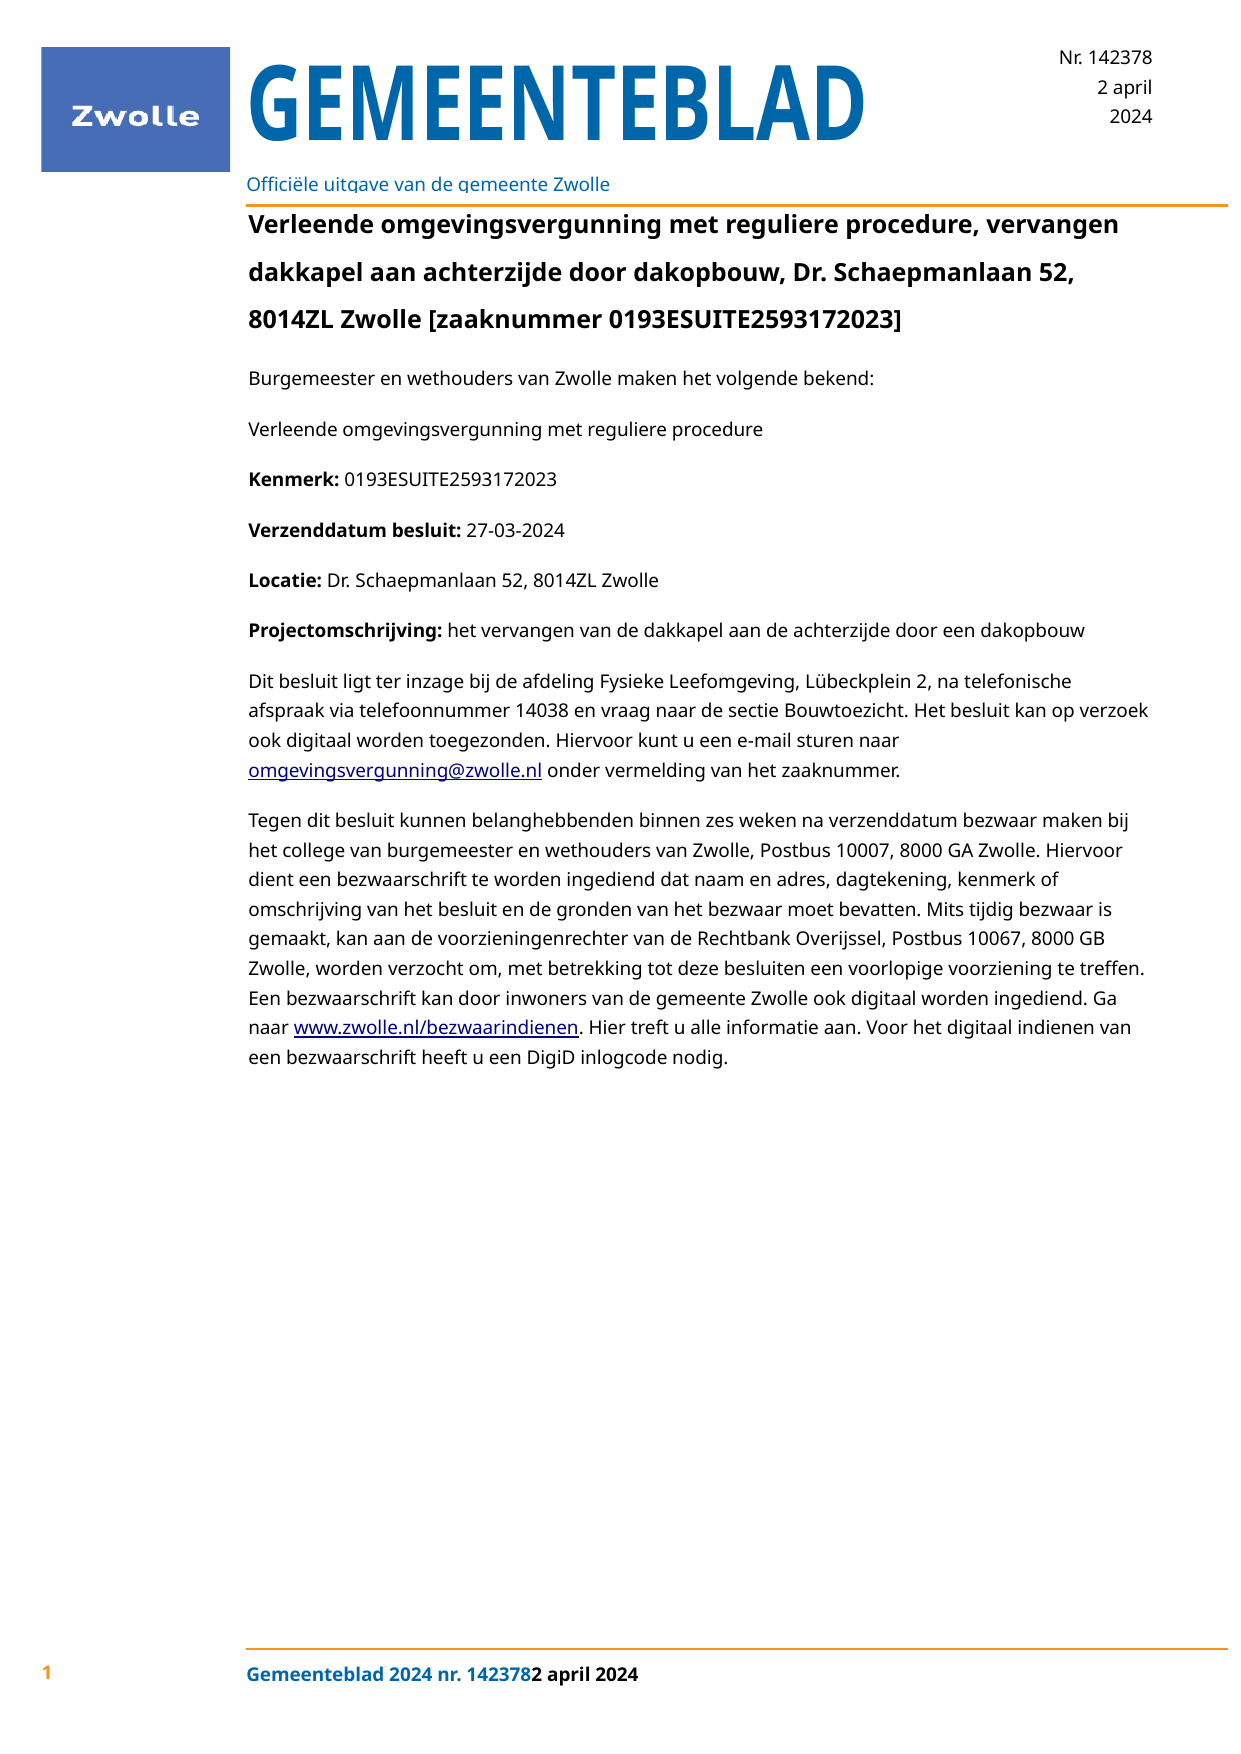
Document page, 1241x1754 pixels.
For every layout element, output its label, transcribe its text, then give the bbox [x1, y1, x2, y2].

text Dit besluit ligt ter inzage bij de afdeling Fysieke Leefomgeving, Lübeckplein 2, na telefonische afspraak via telefoonnummer 14038 en vraag naar de sectie Bouwtoezicht. Het besluit kan op verzoek ook digitaal worden toegezonden. Hiervoor kunt u een e-mail sturen naar omgevingsvergunning@zwolle.nl onder vermelding van het zaaknummer. [248, 668, 1152, 782]
text Verleende omgevingsvergunning met reguliere procedure, vervangen dakkapel aan achterzijde door dakopbouw, Dr. Schaepmanlaan 52, 8014ZL Zwolle [zaaknummer 0193ESUITE2593172023] [248, 207, 1152, 336]
text Projectomschrijving: het vervangen van de dakkapel aan de achterzijde door een dakopbouw [248, 618, 1152, 643]
text Locatie: Dr. Schaepmanlaan 52, 8014ZL Zwolle [248, 567, 1152, 593]
text Tegen dit besluit kunnen belanghebbenden binnen zes weken na verzenddatum bezwaar maken bij het college van burgemeester en wethouders van Zwolle, Postbus 10007, 8000 GA Zwolle. Hiervoor dient een bezwaarschrift te worden ingediend dat naam en adres, dagtekening, kenmerk of omschrijving van het besluit en de gronden van het bezwaar moet bevatten. Mits tijdig bezwaar is gemaakt, kan aan de voorzieningenrechter van de Rechtbank Overijssel, Postbus 10067, 8000 GB Zwolle, worden verzocht om, met betrekking tot deze besluiten een voorlopige voorziening te treffen. Een bezwaarschrift kan door inwoners van de gemeente Zwolle ook digitaal worden ingediend. Ga naar www.zwolle.nl/bezwaarindienen. Hier treft u alle informatie aan. Voor het digitaal indienen van een bezwaarschrift heeft u een DigiD inlogcode nodig. [248, 807, 1152, 1069]
text Verzenddatum besluit: 27-03-2024 [248, 517, 1152, 542]
text Verleende omgevingsvergunning met reguliere procedure [248, 416, 1152, 442]
text Burgemeester en wethouders van Zwolle maken het volgende bekend: [248, 366, 1152, 391]
text Kenmerk: 0193ESUITE2593172023 [248, 466, 1152, 492]
picture [41, 47, 231, 172]
